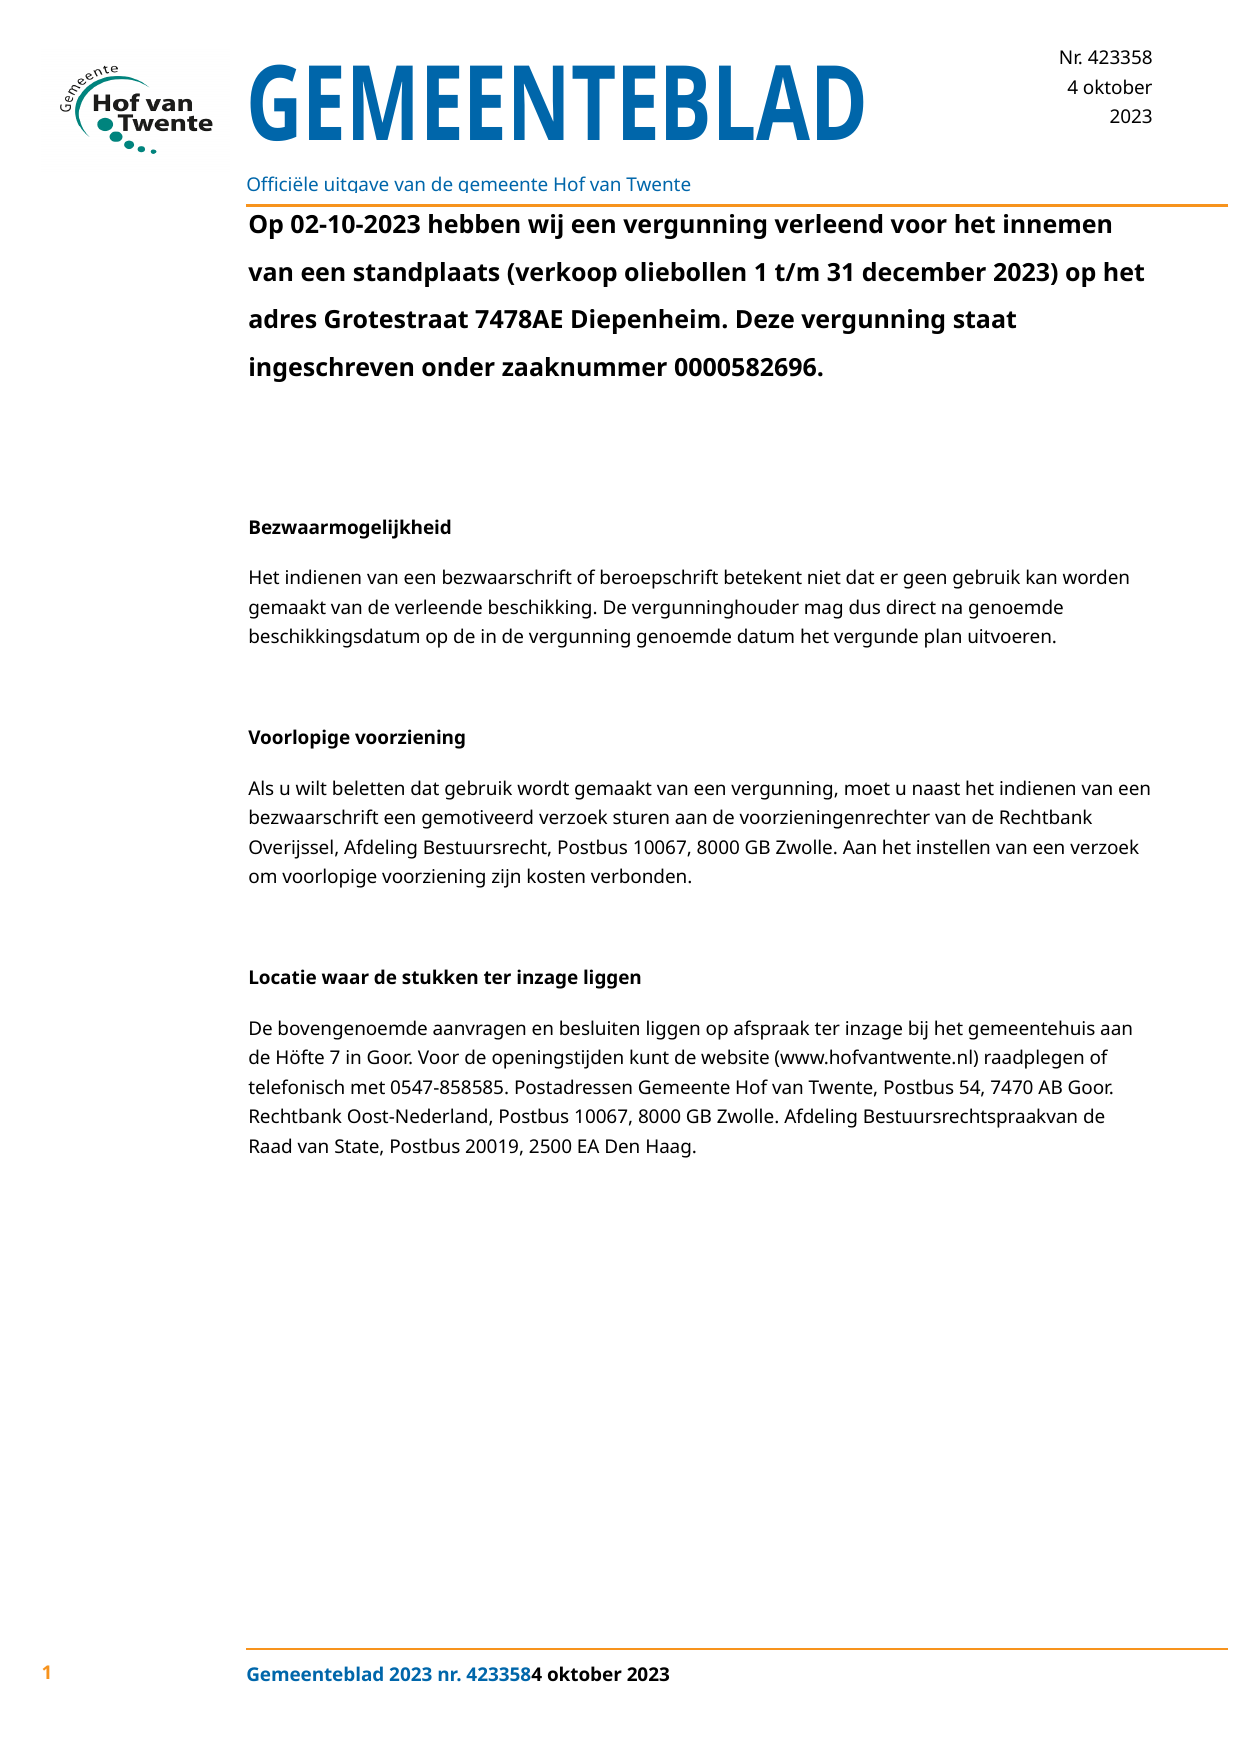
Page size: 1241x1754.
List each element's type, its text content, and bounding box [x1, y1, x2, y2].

text Voorlopige voorziening [248, 724, 1152, 750]
text Locatie waar de stukken ter inzage liggen [248, 964, 1152, 990]
text De bovengenoemde aanvragen en besluiten liggen op afspraak ter inzage bij het gemeentehuis aan de Höfte 7 in Goor. Voor de openingstijden kunt de website (www.hofvantwente.nl) raadplegen of telefonisch met 0547-858585. Postadressen Gemeente Hof van Twente, Postbus 54, 7470 AB Goor. Rechtbank Oost-Nederland, Postbus 10067, 8000 GB Zwolle. Afdeling Bestuursrechtspraakvan de Raad van State, Postbus 20019, 2500 EA Den Haag. [248, 1015, 1152, 1159]
picture [41, 47, 231, 172]
text Op 02-10-2023 hebben wij een vergunning verleend voor het innemen van een standplaats (verkoop oliebollen 1 t/m 31 december 2023) op het adres Grotestraat 7478AE Diepenheim. Deze vergunning staat ingeschreven onder zaaknummer 0000582696. [248, 207, 1152, 384]
text Het indienen van een bezwaarschrift of beroepschrift betekent niet dat er geen gebruik kan worden gemaakt van de verleende beschikking. De vergunninghouder mag dus direct na genoemde beschikkingsdatum op de in de vergunning genoemde datum het vergunde plan uitvoeren. [248, 564, 1152, 649]
text Bezwaarmogelijkheid [248, 514, 1152, 540]
text Als u wilt beletten dat gebruik wordt gemaakt van een vergunning, moet u naast het indienen van een bezwaarschrift een gemotiveerd verzoek sturen aan de voorzieningenrechter van de Rechtbank Overijssel, Afdeling Bestuursrecht, Postbus 10067, 8000 GB Zwolle. Aan het instellen van een verzoek om voorlopige voorziening zijn kosten verbonden. [248, 775, 1152, 889]
